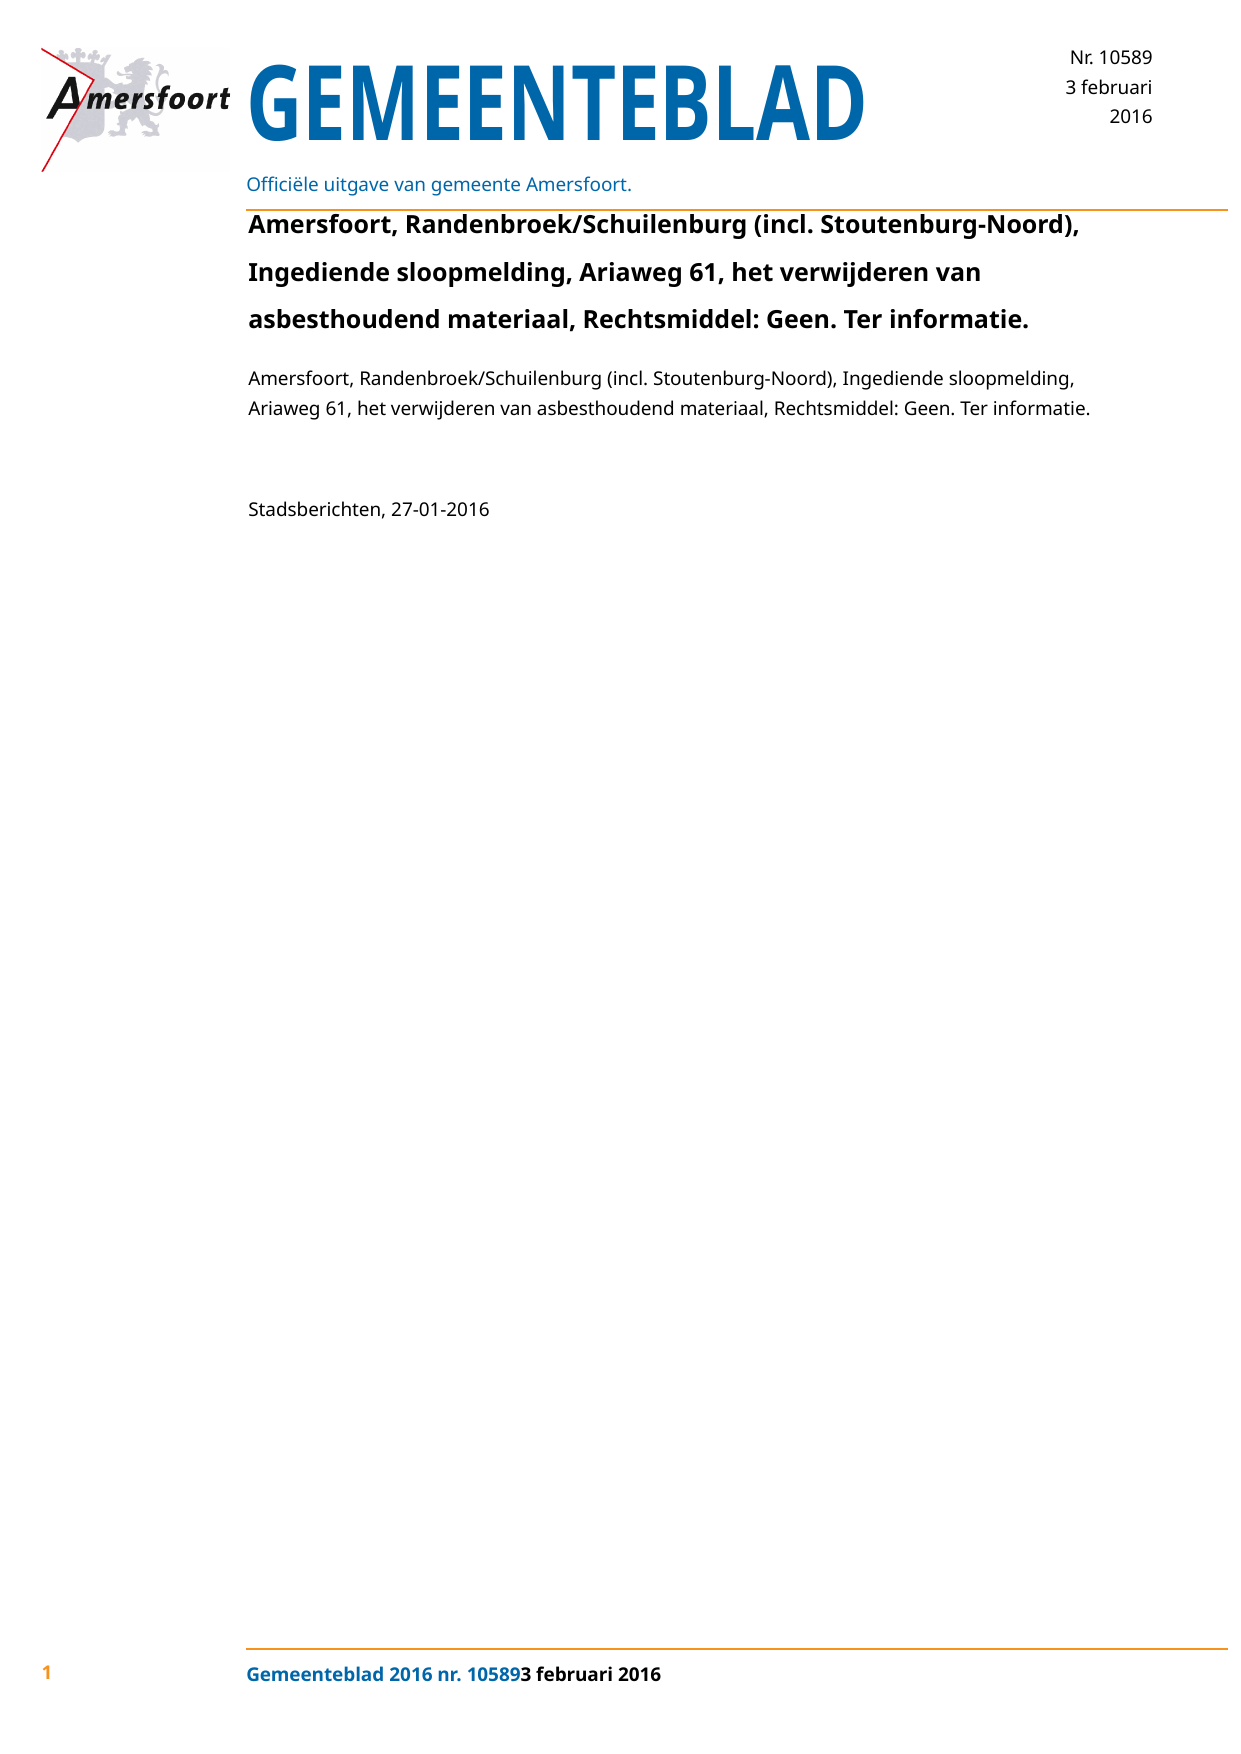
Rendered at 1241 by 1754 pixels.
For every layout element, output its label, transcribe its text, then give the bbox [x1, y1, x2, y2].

picture [41, 47, 231, 172]
text Stadsberichten, 27-01-2016 [248, 496, 1152, 522]
text Amersfoort, Randenbroek/Schuilenburg (incl. Stoutenburg-Noord), Ingediende sloopmelding, Ariaweg 61, het verwijderen van asbesthoudend materiaal, Rechtsmiddel: Geen. Ter informatie. [248, 366, 1152, 421]
text Amersfoort, Randenbroek/Schuilenburg (incl. Stoutenburg-Noord), Ingediende sloopmelding, Ariaweg 61, het verwijderen van asbesthoudend materiaal, Rechtsmiddel: Geen. Ter informatie. [248, 211, 1152, 336]
